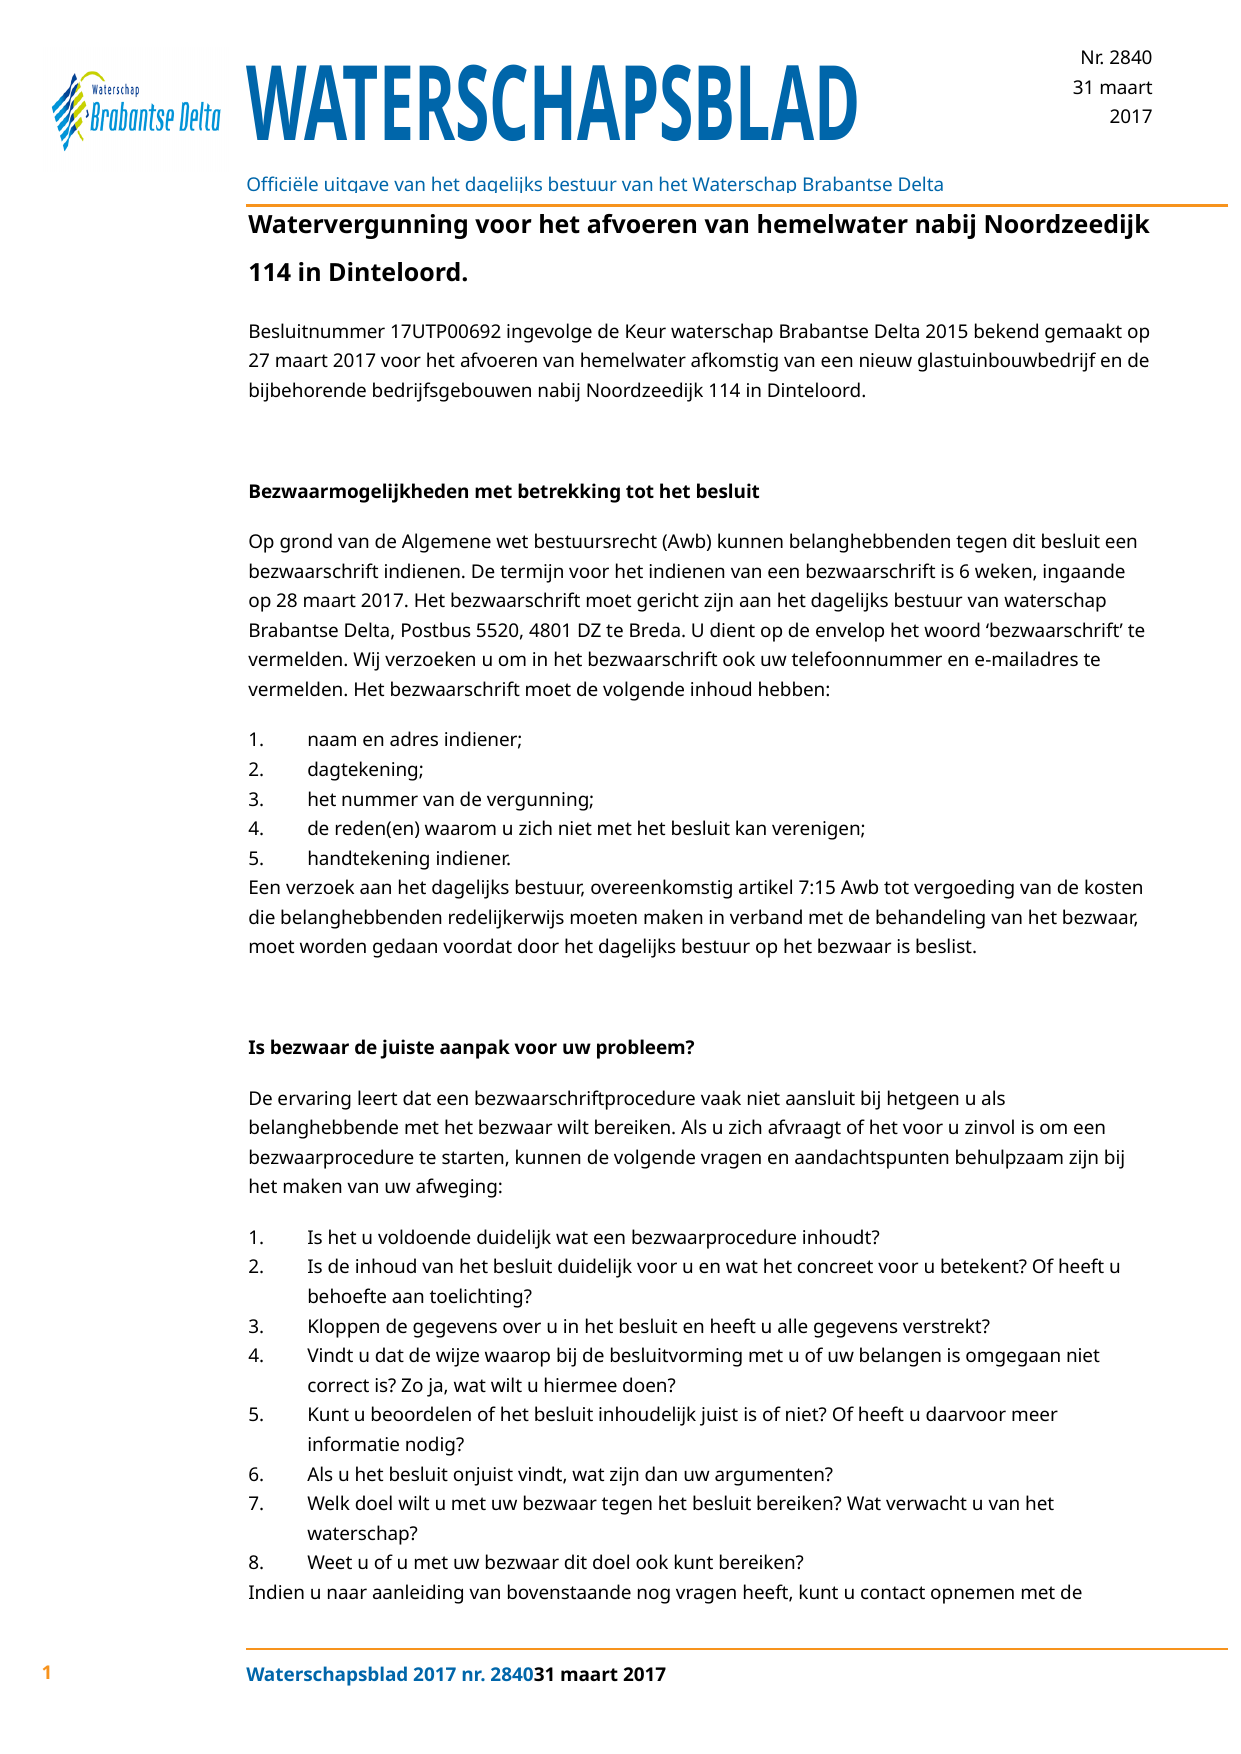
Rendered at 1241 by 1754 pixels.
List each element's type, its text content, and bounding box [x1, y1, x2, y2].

text Indien u naar aanleiding van bovenstaande nog vragen heeft, kunt u contact opnemen met de [248, 1579, 1152, 1605]
list Is de inhoud van het besluit duidelijk voor u en wat het concreet voor u betekent? Of heeft u behoefte aan toelichting? [248, 1254, 1152, 1309]
list het nummer van de vergunning; [248, 786, 1152, 812]
list de reden(en) waarom u zich niet met het besluit kan verenigen; [248, 815, 1152, 841]
text Op grond van de Algemene wet bestuursrecht (Awb) kunnen belanghebbenden tegen dit besluit een bezwaarschrift indienen. De termijn voor het indienen van een bezwaarschrift is 6 weken, ingaande op 28 maart 2017. Het bezwaarschrift moet gericht zijn aan het dagelijks bestuur van waterschap Brabantse Delta, Postbus 5520, 4801 DZ te Breda. U dient op de envelop het woord ‘bezwaarschrift’ te vermelden. Wij verzoeken u om in het bezwaarschrift ook uw telefoonnummer en e‑mailadres te vermelden. Het bezwaarschrift moet de volgende inhoud hebben: [248, 528, 1152, 702]
text De ervaring leert dat een bezwaarschriftprocedure vaak niet aansluit bij hetgeen u als belanghebbende met het bezwaar wilt bereiken. Als u zich afvraagt of het voor u zinvol is om een bezwaarprocedure te starten, kunnen de volgende vragen en aandachtspunten behulpzaam zijn bij het maken van uw afweging: [248, 1085, 1152, 1199]
text Is bezwaar de juiste aanpak voor uw probleem? [248, 1034, 1152, 1060]
list Weet u of u met uw bezwaar dit doel ook kunt bereiken? [248, 1549, 1152, 1575]
list Welk doel wilt u met uw bezwaar tegen het besluit bereiken? Wat verwacht u van het waterschap? [248, 1490, 1152, 1546]
list Kunt u beoordelen of het besluit inhoudelijk juist is of niet? Of heeft u daarvoor meer informatie nodig? [248, 1402, 1152, 1457]
text Besluitnummer 17UTP00692 ingevolge de Keur waterschap Brabantse Delta 2015 bekend gemaakt op 27 maart 2017 voor het afvoeren van hemelwater afkomstig van een nieuw glastuinbouwbedrijf en de bijbehorende bedrijfsgebouwen nabij Noordzeedijk 114 in Dinteloord. [248, 318, 1152, 403]
list Als u het besluit onjuist vindt, wat zijn dan uw argumenten? [248, 1461, 1152, 1487]
list Vindt u dat de wijze waarop bij de besluitvorming met u of uw belangen is omgegaan niet correct is? Zo ja, wat wilt u hiermee doen? [248, 1342, 1152, 1398]
list handtekening indiener. [248, 845, 1152, 871]
text Watervergunning voor het afvoeren van hemelwater nabij Noordzeedijk 114 in Dinteloord. [248, 207, 1152, 288]
text Een verzoek aan het dagelijks bestuur, overeenkomstig artikel 7:15 Awb tot vergoeding van de kosten die belanghebbenden redelijkerwijs moeten maken in verband met de behandeling van het bezwaar, moet worden gedaan voordat door het dagelijks bestuur op het bezwaar is beslist. [248, 874, 1152, 959]
list naam en adres indiener; [248, 727, 1152, 752]
list Kloppen de gegevens over u in het besluit en heeft u alle gegevens verstrekt? [248, 1313, 1152, 1339]
text Bezwaarmogelijkheden met betrekking tot het besluit [248, 478, 1152, 504]
picture [41, 47, 231, 172]
list dagtekening; [248, 756, 1152, 782]
list Is het u voldoende duidelijk wat een bezwaarprocedure inhoudt? [248, 1224, 1152, 1250]
